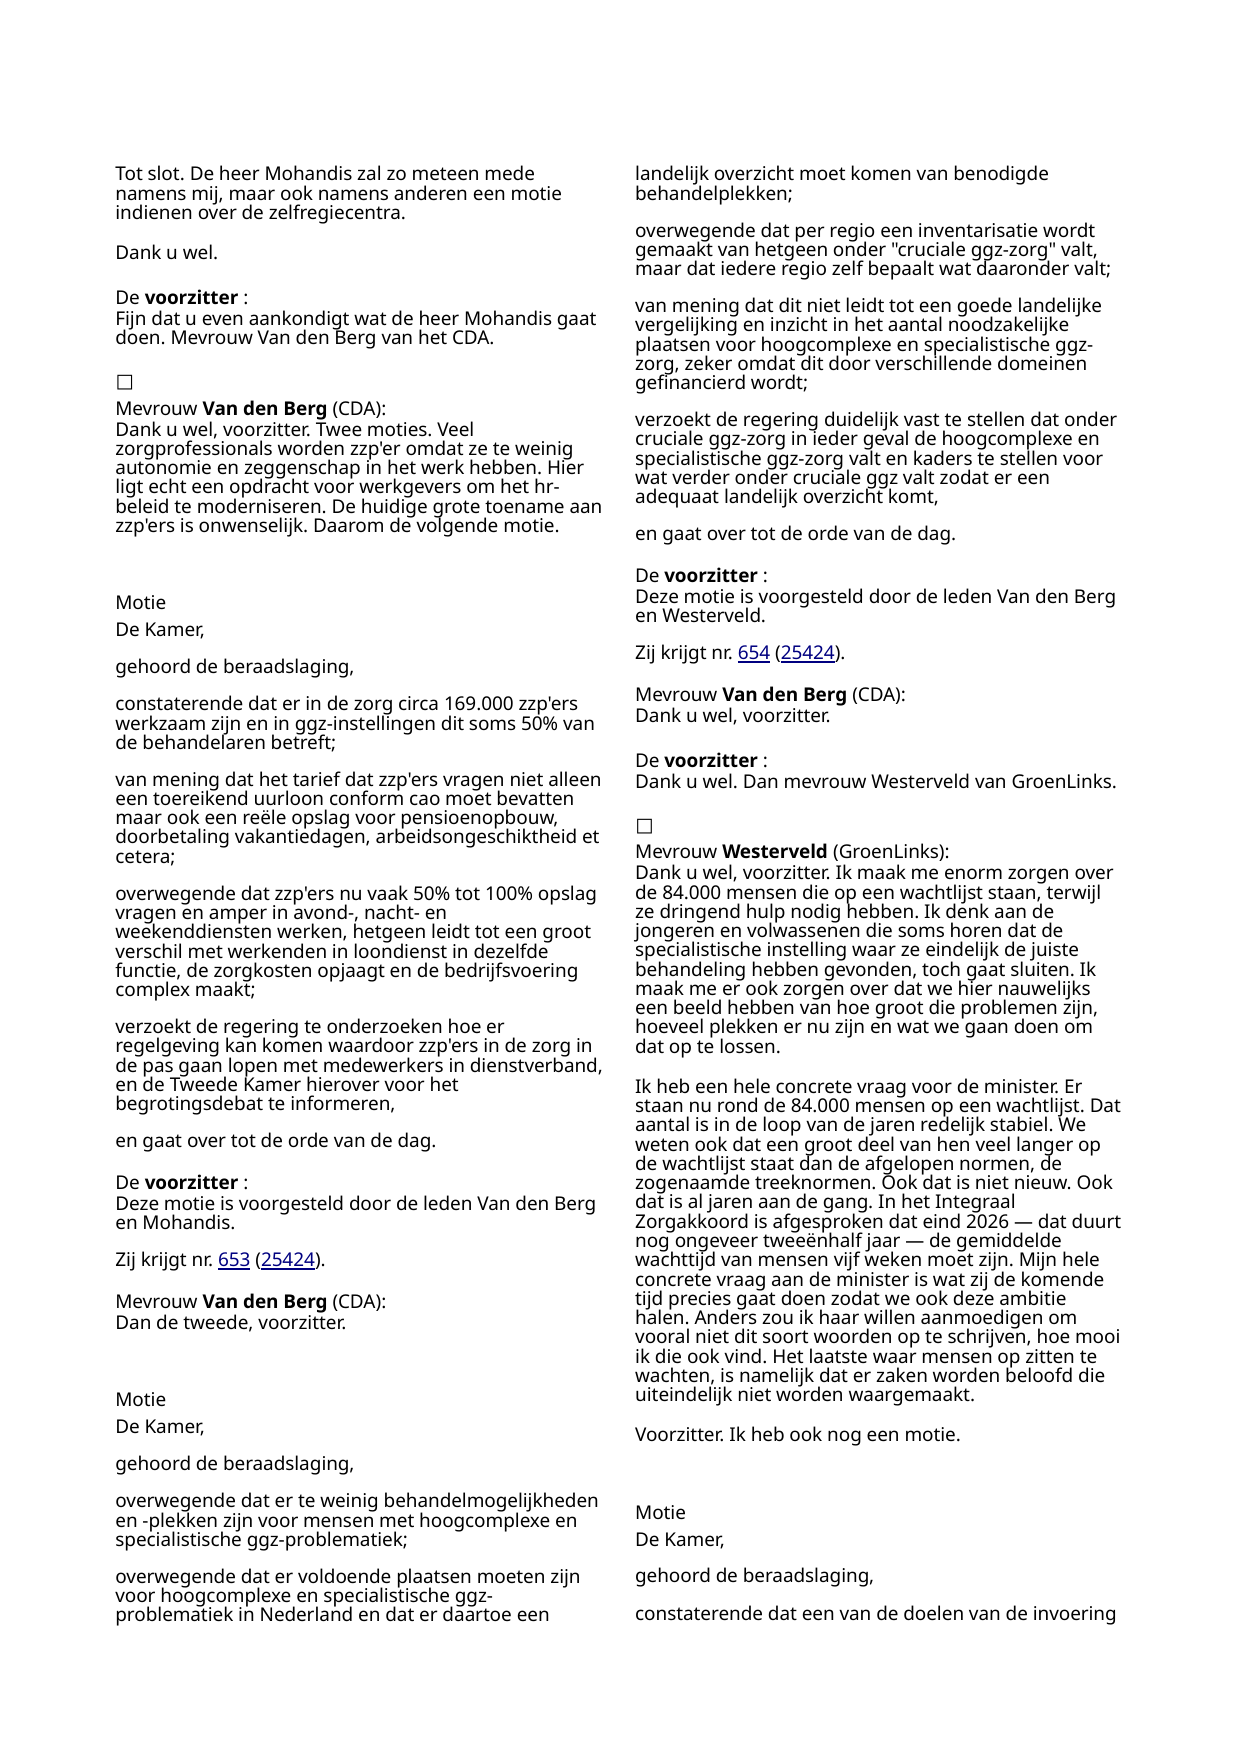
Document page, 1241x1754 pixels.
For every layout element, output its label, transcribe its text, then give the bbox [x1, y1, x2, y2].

text Dank u wel, voorzitter. Ik maak me enorm zorgen over de 84.000 mensen die op een wachtlijst staan, terwijl ze dringend hulp nodig hebben. Ik denk aan de jongeren en volwassenen die soms horen dat de specialistische instelling waar ze eindelijk de juiste behandeling hebben gevonden, toch gaat sluiten. Ik maak me er ook zorgen over dat we hier nauwelijks een beeld hebben van hoe groot die problemen zijn, hoeveel plekken er nu zijn en wat we gaan doen om dat op te lossen. [635, 864, 1125, 1057]
text Dank u wel, voorzitter. [635, 707, 1125, 726]
text gehoord de beraadslaging, [115, 658, 605, 677]
text De voorzitter : [115, 1169, 605, 1195]
text Zij krijgt nr. 654 (25424). [635, 644, 1125, 663]
text De voorzitter : [115, 284, 605, 310]
text ⬜ [115, 369, 605, 395]
text Mevrouw Westerveld (GroenLinks): [635, 839, 1125, 864]
text verzoekt de regering te onderzoeken hoe er regelgeving kan komen waardoor zzp'ers in de zorg in de pas gaan lopen met medewerkers in dienstverband, en de Tweede Kamer hierover voor het begrotingsdebat te informeren, [115, 1018, 605, 1114]
text Dan de tweede, voorzitter. [115, 1314, 605, 1333]
text Motie [115, 1387, 605, 1412]
text Ik heb een hele concrete vraag voor de minister. Er staan nu rond de 84.000 mensen op een wachtlijst. Dat aantal is in de loop van de jaren redelijk stabiel. We weten ook dat een groot deel van hen veel langer op de wachtlijst staat dan de afgelopen normen, de zogenaamde treeknormen. Ook dat is niet nieuw. Ook dat is al jaren aan de gang. In het Integraal Zorgakkoord is afgesproken dat eind 2026 — dat duurt nog ongeveer tweeënhalf jaar — de gemiddelde wachttijd van mensen vijf weken moet zijn. Mijn hele concrete vraag aan de minister is wat zij de komende tijd precies gaat doen zodat we ook deze ambitie halen. Anders zou ik haar willen aanmoedigen om vooral niet dit soort woorden op te schrijven, hoe mooi ik die ook vind. Het laatste waar mensen op zitten te wachten, is namelijk dat er zaken worden beloofd die uiteindelijk niet worden waargemaakt. [635, 1078, 1125, 1405]
text gehoord de beraadslaging, [635, 1567, 1125, 1587]
text De Kamer, [635, 1531, 1125, 1550]
text Mevrouw Van den Berg (CDA): [635, 681, 1125, 707]
text gehoord de beraadslaging, [115, 1455, 605, 1474]
text overwegende dat per regio een inventarisatie wordt gemaakt van hetgeen onder "cruciale ggz-zorg" valt, maar dat iedere regio zelf bepaalt wat daaronder valt; [635, 222, 1125, 279]
text landelijk overzicht moet komen van benodigde behandelplekken; [635, 165, 1125, 204]
text Zij krijgt nr. 653 (25424). [115, 1251, 605, 1270]
text overwegende dat er voldoende plaatsen moeten zijn voor hoogcomplexe en specialistische ggz-problematiek in Nederland en dat er daartoe een [115, 1568, 605, 1626]
text De voorzitter : [635, 747, 1125, 773]
text De Kamer, [115, 621, 605, 641]
text van mening dat dit niet leidt tot een goede landelijke vergelijking en inzicht in het aantal noodzakelijke plaatsen voor hoogcomplexe en specialistische ggz-zorg, zeker omdat dit door verschillende domeinen gefinancierd wordt; [635, 297, 1125, 393]
text Dank u wel. Dan mevrouw Westerveld van GroenLinks. [635, 773, 1125, 792]
text overwegende dat zzp'ers nu vaak 50% tot 100% opslag vragen en amper in avond-, nacht- en weekenddiensten werken, hetgeen leidt tot een groot verschil met werkenden in loondienst in dezelfde functie, de zorgkosten opjaagt en de bedrijfsvoering complex maakt; [115, 885, 605, 1000]
text Deze motie is voorgesteld door de leden Van den Berg en Mohandis. [115, 1195, 605, 1233]
text Mevrouw Van den Berg (CDA): [115, 1288, 605, 1314]
text van mening dat het tarief dat zzp'ers vragen niet alleen een toereikend uurloon conform cao moet bevatten maar ook een reële opslag voor pensioenopbouw, doorbetaling vakantiedagen, arbeidsongeschiktheid et cetera; [115, 771, 605, 867]
text en gaat over tot de orde van de dag. [635, 525, 1125, 544]
text De Kamer, [115, 1418, 605, 1438]
text Deze motie is voorgesteld door de leden Van den Berg en Westerveld. [635, 588, 1125, 626]
text Dank u wel, voorzitter. Twee moties. Veel zorgprofessionals worden zzp'er omdat ze te weinig autonomie en zeggenschap in het werk hebben. Hier ligt echt een opdracht voor werkgevers om het hr-beleid te moderniseren. De huidige grote toename aan zzp'ers is onwenselijk. Daarom de volgende motie. [115, 421, 605, 536]
text verzoekt de regering duidelijk vast te stellen dat onder cruciale ggz-zorg in ieder geval de hoogcomplexe en specialistische ggz-zorg valt en kaders te stellen voor wat verder onder cruciale ggz valt zodat er een adequaat landelijk overzicht komt, [635, 411, 1125, 507]
text overwegende dat er te weinig behandelmogelijkheden en -plekken zijn voor mensen met hoogcomplexe en specialistische ggz-problematiek; [115, 1492, 605, 1550]
text Tot slot. De heer Mohandis zal zo meteen mede namens mij, maar ook namens anderen een motie indienen over de zelfregiecentra. [115, 165, 605, 223]
text Mevrouw Van den Berg (CDA): [115, 395, 605, 421]
text Motie [115, 589, 605, 615]
text constaterende dat er in de zorg circa 169.000 zzp'ers werkzaam zijn en in ggz-instellingen dit soms 50% van de behandelaren betreft; [115, 695, 605, 753]
text en gaat over tot de orde van de dag. [115, 1132, 605, 1151]
text constaterende dat een van de doelen van de invoering [635, 1604, 1125, 1624]
text Voorzitter. Ik heb ook nog een motie. [635, 1426, 1125, 1445]
text ⬜ [635, 813, 1125, 839]
text Fijn dat u even aankondigt wat de heer Mohandis gaat doen. Mevrouw Van den Berg van het CDA. [115, 310, 605, 348]
text Motie [635, 1499, 1125, 1524]
text Dank u wel. [115, 244, 605, 263]
text De voorzitter : [635, 562, 1125, 588]
